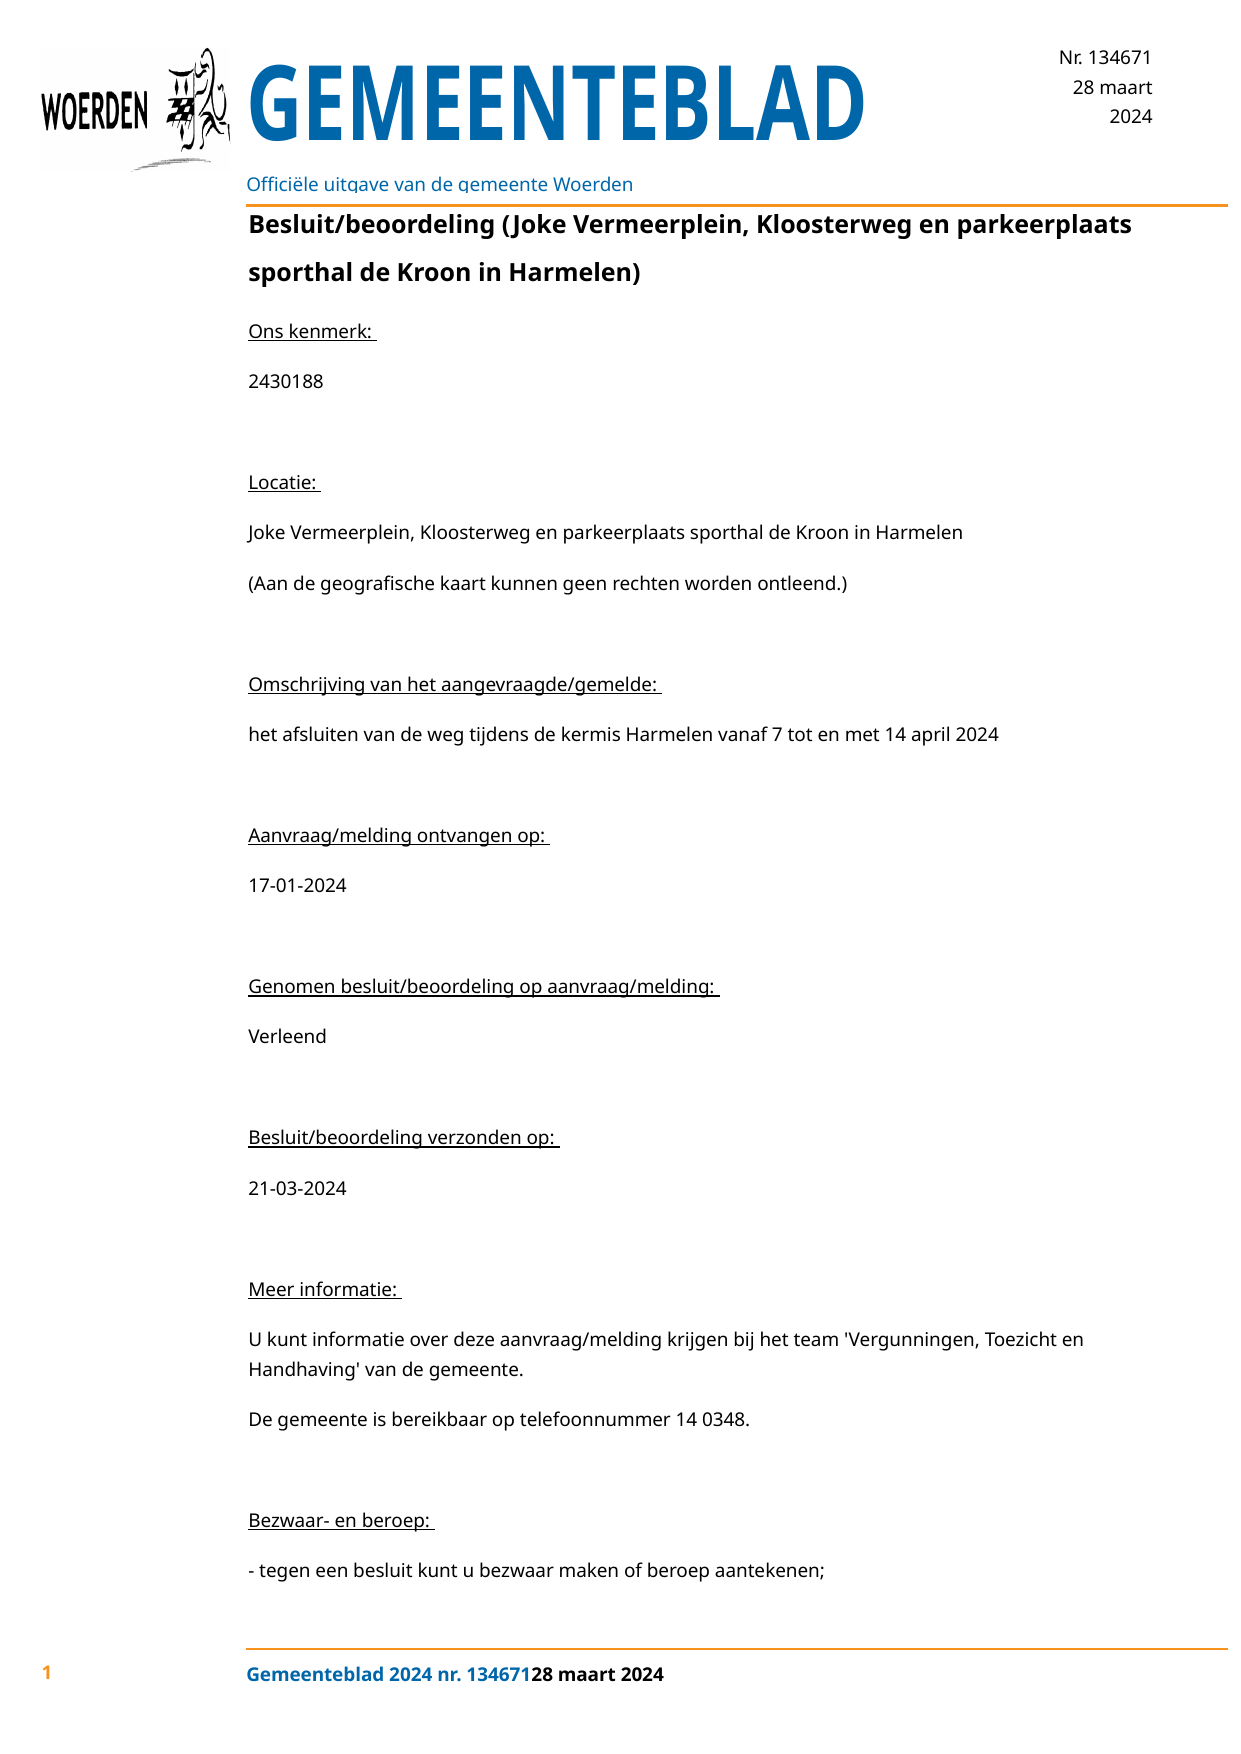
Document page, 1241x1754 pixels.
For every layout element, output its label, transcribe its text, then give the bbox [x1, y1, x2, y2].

text (Aan de geografische kaart kunnen geen rechten worden ontleend.) [248, 570, 1152, 596]
text Aanvraag/melding ontvangen op: [248, 822, 1152, 848]
text Ons kenmerk: [248, 318, 1152, 344]
text Genomen besluit/beoordeling op aanvraag/melding: [248, 973, 1152, 999]
text 17-01-2024 [248, 872, 1152, 898]
text Besluit/beoordeling verzonden op: [248, 1124, 1152, 1150]
text Locatie: [248, 469, 1152, 495]
text De gemeente is bereikbaar op telefoonnummer 14 0348. [248, 1406, 1152, 1432]
text Verleend [248, 1024, 1152, 1049]
text Meer informatie: [248, 1276, 1152, 1302]
text - tegen een besluit kunt u bezwaar maken of beroep aantekenen; [248, 1557, 1152, 1583]
text Omschrijving van het aangevraagde/gemelde: [248, 671, 1152, 697]
text het afsluiten van de weg tijdens de kermis Harmelen vanaf 7 tot en met 14 april 2024 [248, 721, 1152, 747]
text Bezwaar- en beroep: [248, 1507, 1152, 1533]
text Joke Vermeerplein, Kloosterweg en parkeerplaats sporthal de Kroon in Harmelen [248, 519, 1152, 545]
picture [41, 47, 231, 172]
text U kunt informatie over deze aanvraag/melding krijgen bij het team 'Vergunningen, Toezicht en Handhaving' van de gemeente. [248, 1326, 1152, 1382]
text Besluit/beoordeling (Joke Vermeerplein, Kloosterweg en parkeerplaats sporthal de Kroon in Harmelen) [248, 207, 1152, 288]
text 21-03-2024 [248, 1175, 1152, 1201]
text 2430188 [248, 368, 1152, 394]
